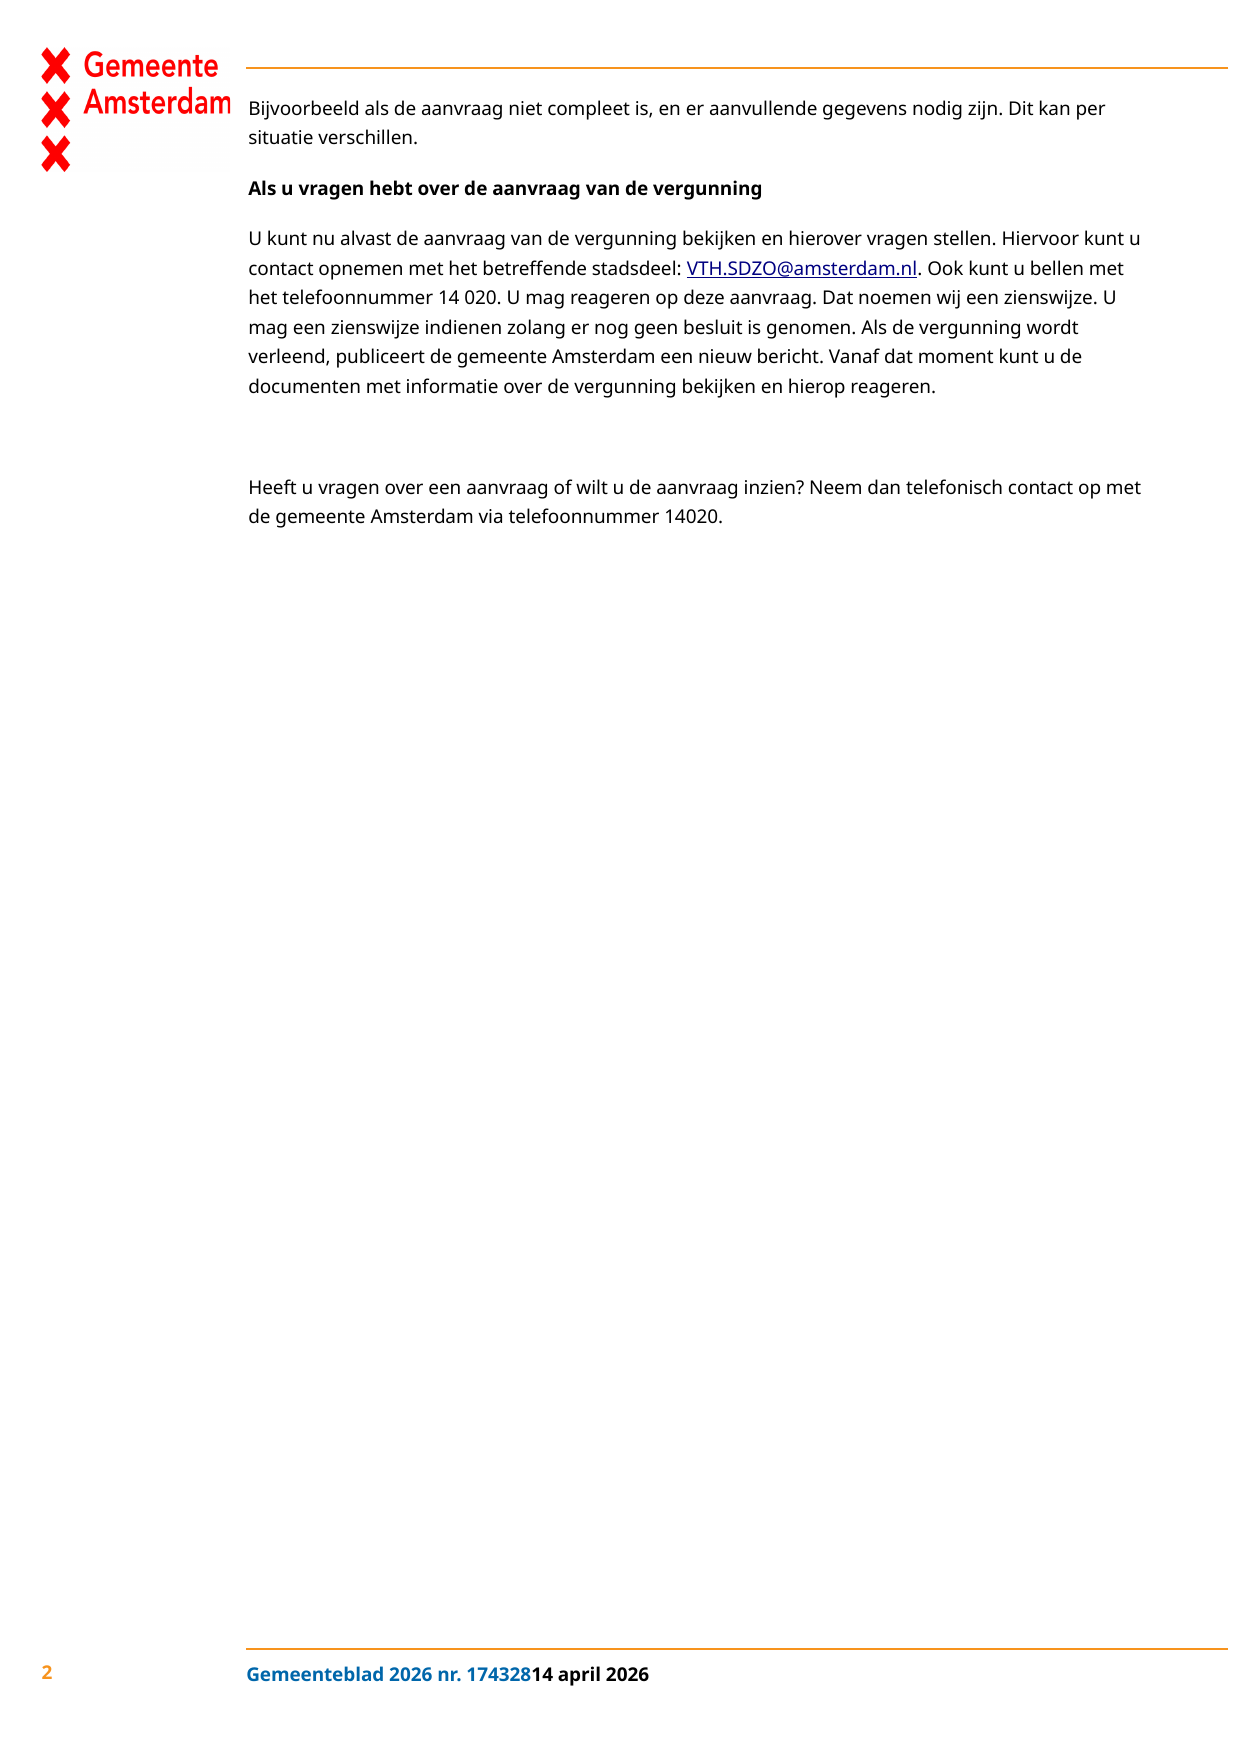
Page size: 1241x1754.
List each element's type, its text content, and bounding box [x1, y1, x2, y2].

picture [41, 47, 231, 172]
text U kunt nu alvast de aanvraag van de vergunning bekijken en hierover vragen stellen. Hiervoor kunt u contact opnemen met het betreffende stadsdeel: VTH.SDZO@amsterdam.nl. Ook kunt u bellen met het telefoonnummer 14 020. U mag reageren op deze aanvraag. Dat noemen wij een zienswijze. U mag een zienswijze indienen zolang er nog geen besluit is genomen. Als de vergunning wordt verleend, publiceert de gemeente Amsterdam een nieuw bericht. Vanaf dat moment kunt u de documenten met informatie over de vergunning bekijken en hierop reageren. [248, 225, 1152, 399]
text Bijvoorbeeld als de aanvraag niet compleet is, en er aanvullende gegevens nodig zijn. Dit kan per situatie verschillen. [248, 95, 1152, 150]
text Heeft u vragen over een aanvraag of wilt u de aanvraag inzien? Neem dan telefonisch contact op met de gemeente Amsterdam via telefoonnummer 14020. [248, 474, 1152, 529]
text Als u vragen hebt over de aanvraag van de vergunning [248, 175, 1152, 201]
